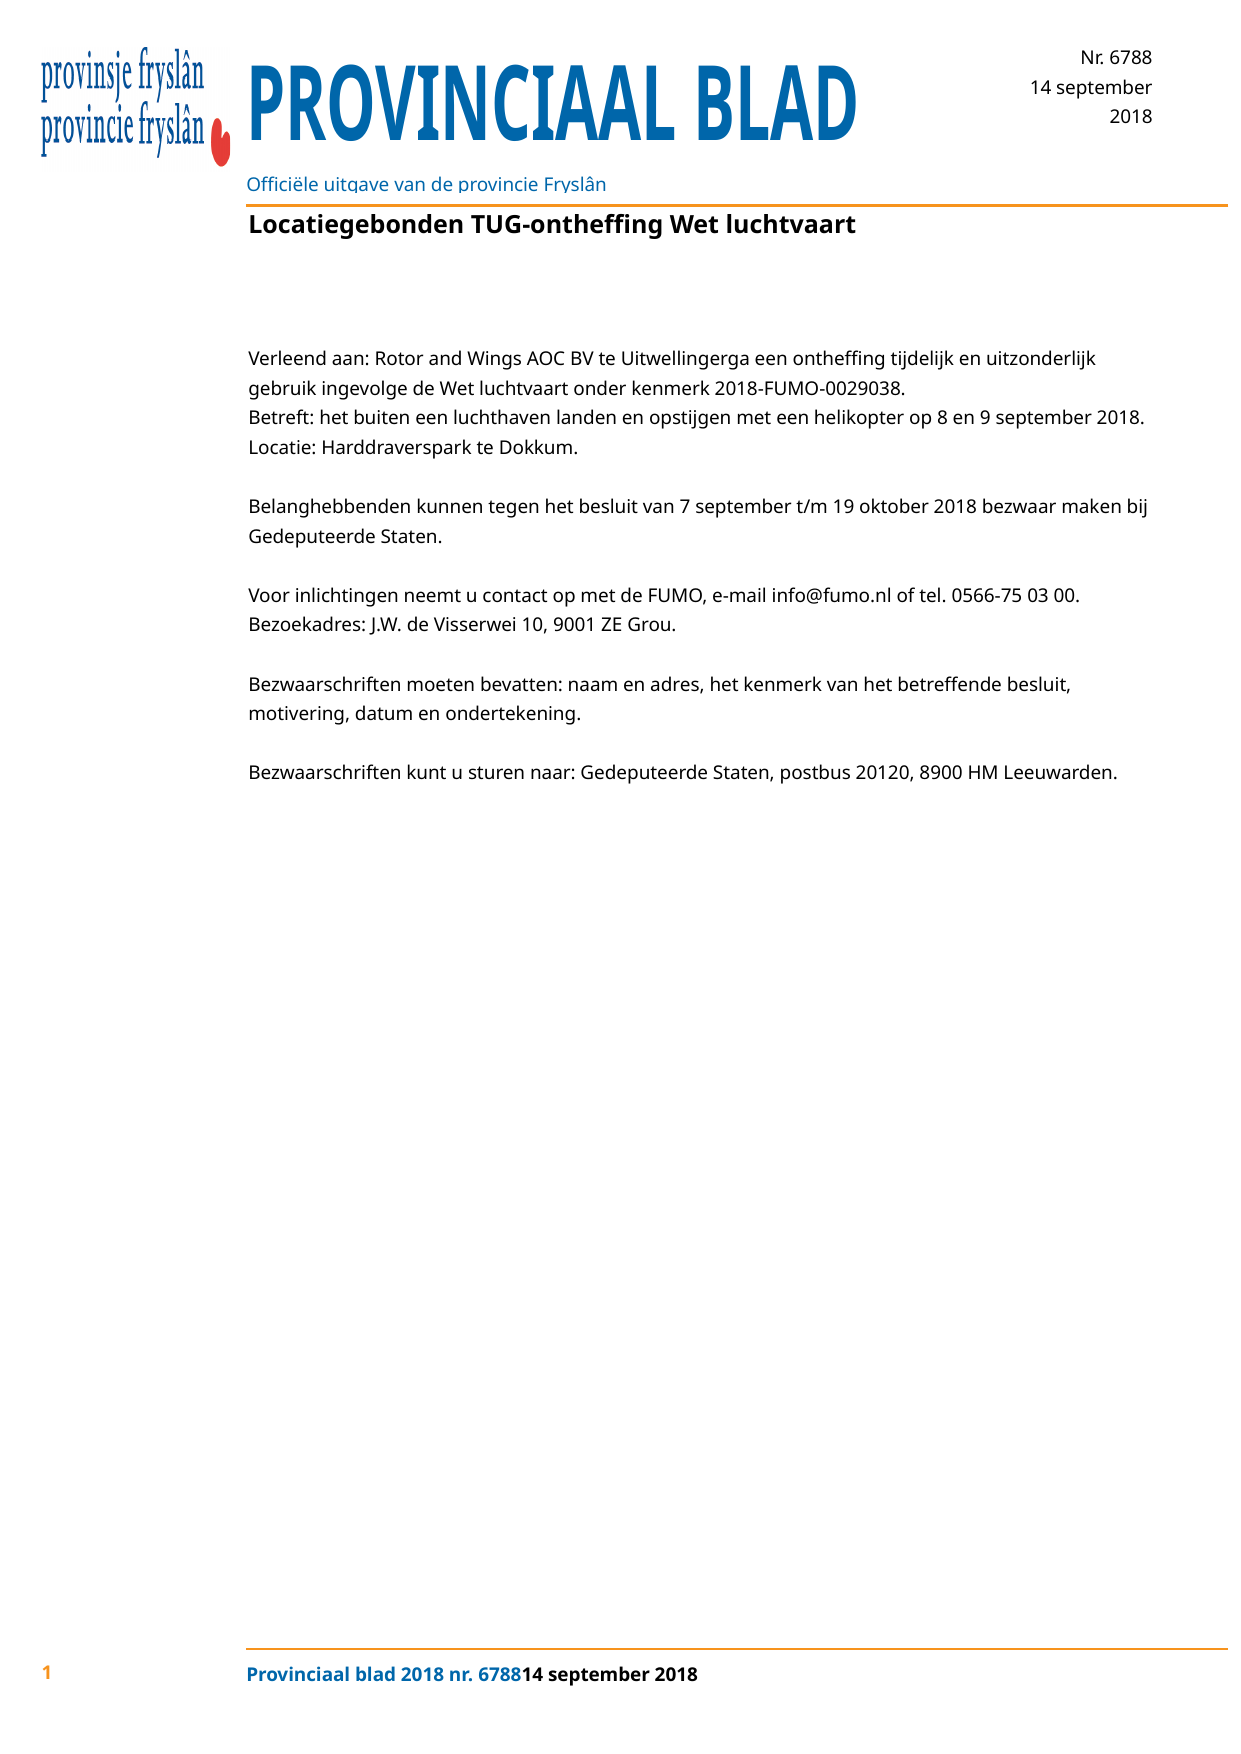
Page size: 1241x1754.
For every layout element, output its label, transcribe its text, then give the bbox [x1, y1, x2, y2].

text Locatie: Harddraverspark te Dokkum. [248, 434, 1152, 460]
text Bezwaarschriften moeten bevatten: naam en adres, het kenmerk van het betreffende besluit, motivering, datum en ondertekening. [248, 671, 1152, 726]
text Belanghebbenden kunnen tegen het besluit van 7 september t/m 19 oktober 2018 bezwaar maken bij Gedeputeerde Staten. [248, 493, 1152, 548]
text Voor inlichtingen neemt u contact op met de FUMO, e-mail info@fumo.nl of tel. 0566-75 03 00. Bezoekadres: J.W. de Visserwei 10, 9001 ZE Grou. [248, 582, 1152, 637]
text Bezwaarschriften kunt u sturen naar: Gedeputeerde Staten, postbus 20120, 8900 HM Leeuwarden. [248, 759, 1152, 785]
text Verleend aan: Rotor and Wings AOC BV te Uitwellingerga een ontheffing tijdelijk en uitzonderlijk gebruik ingevolge de Wet luchtvaart onder kenmerk 2018-FUMO-0029038. [248, 345, 1152, 401]
picture [41, 47, 231, 172]
text Locatiegebonden TUG-ontheffing Wet luchtvaart [248, 207, 1152, 241]
text Betreft: het buiten een luchthaven landen en opstijgen met een helikopter op 8 en 9 september 2018. [248, 404, 1152, 430]
